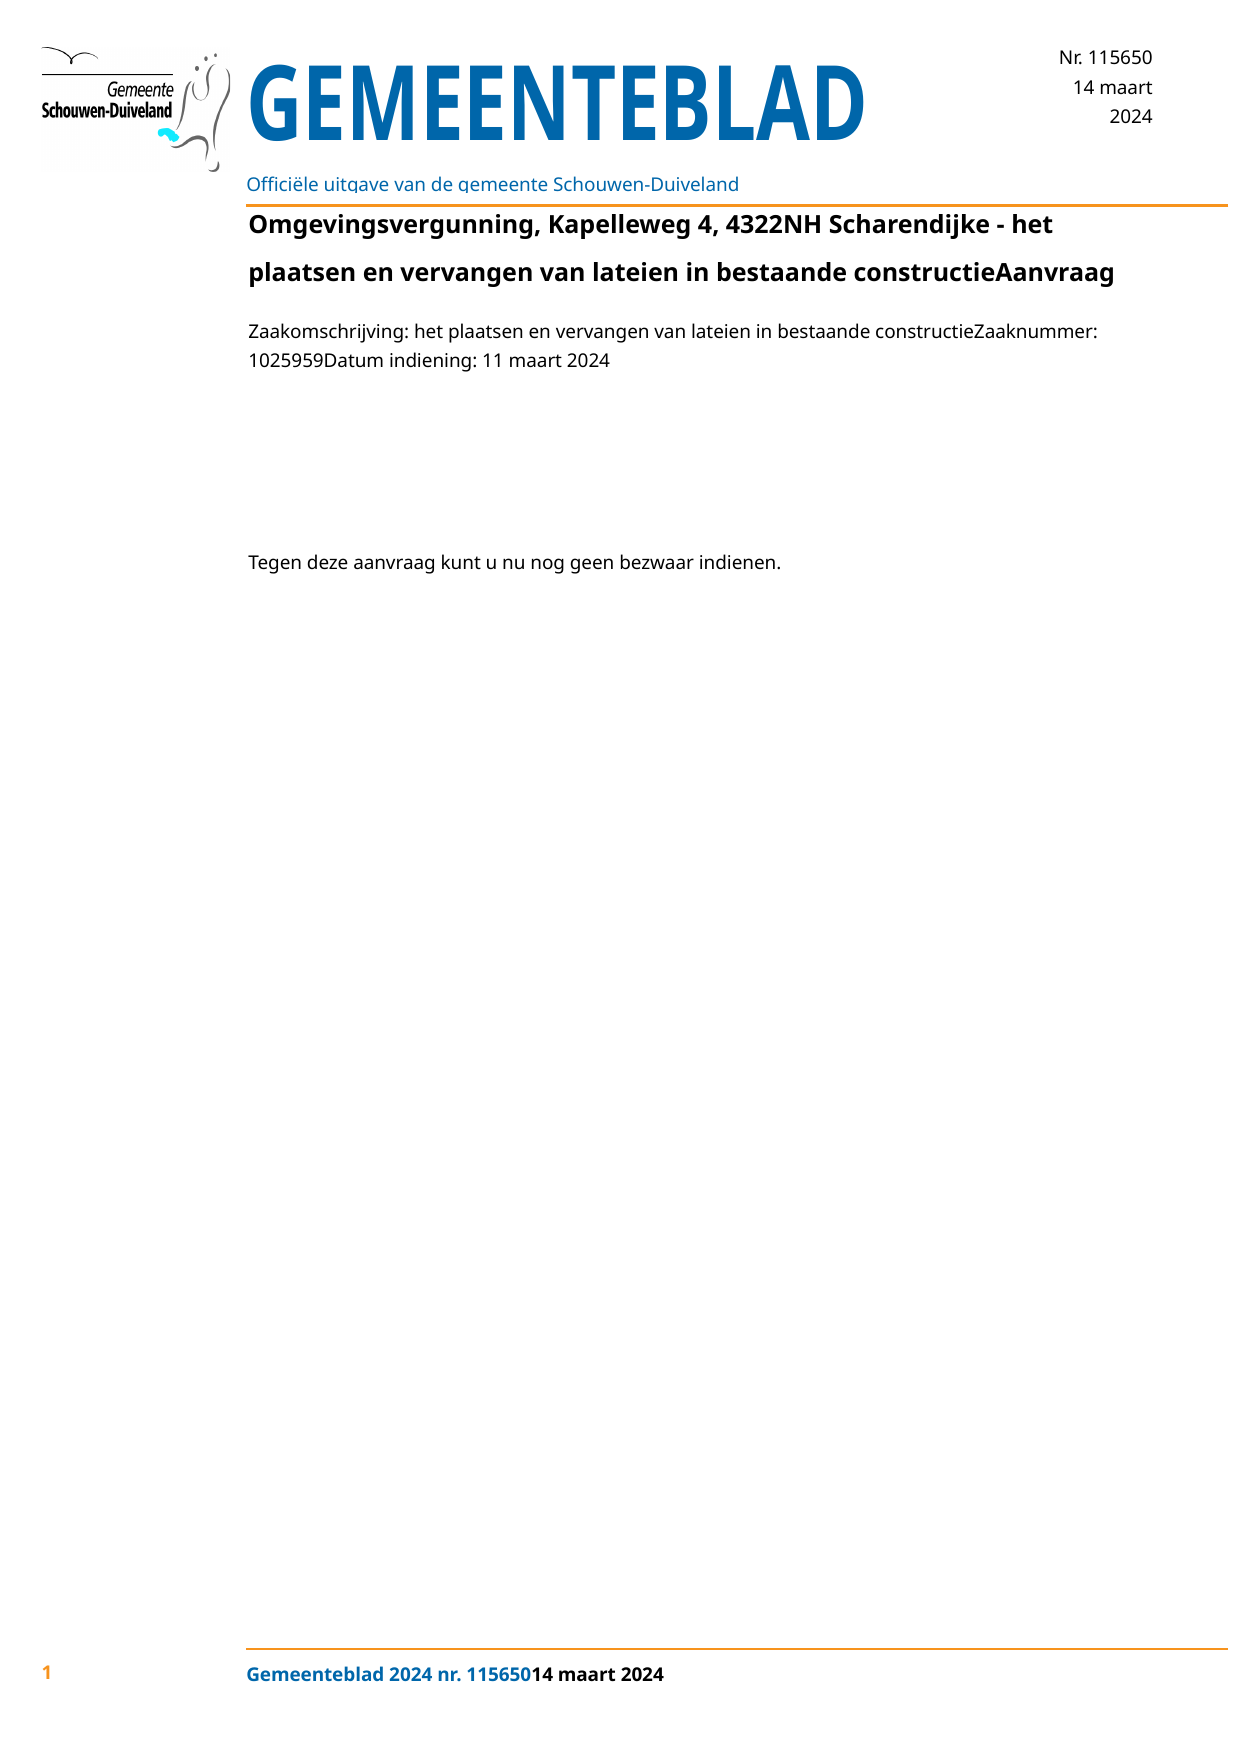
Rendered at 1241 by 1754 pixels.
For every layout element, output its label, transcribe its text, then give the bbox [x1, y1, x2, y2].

text Omgevingsvergunning, Kapelleweg 4, 4322NH Scharendijke - het plaatsen en vervangen van lateien in bestaande constructieAanvraag [248, 207, 1152, 288]
text Zaakomschrijving: het plaatsen en vervangen van lateien in bestaande constructieZaaknummer: 1025959Datum indiening: 11 maart 2024 [248, 318, 1152, 373]
text Tegen deze aanvraag kunt u nu nog geen bezwaar indienen. [248, 549, 1152, 575]
picture [41, 47, 231, 172]
